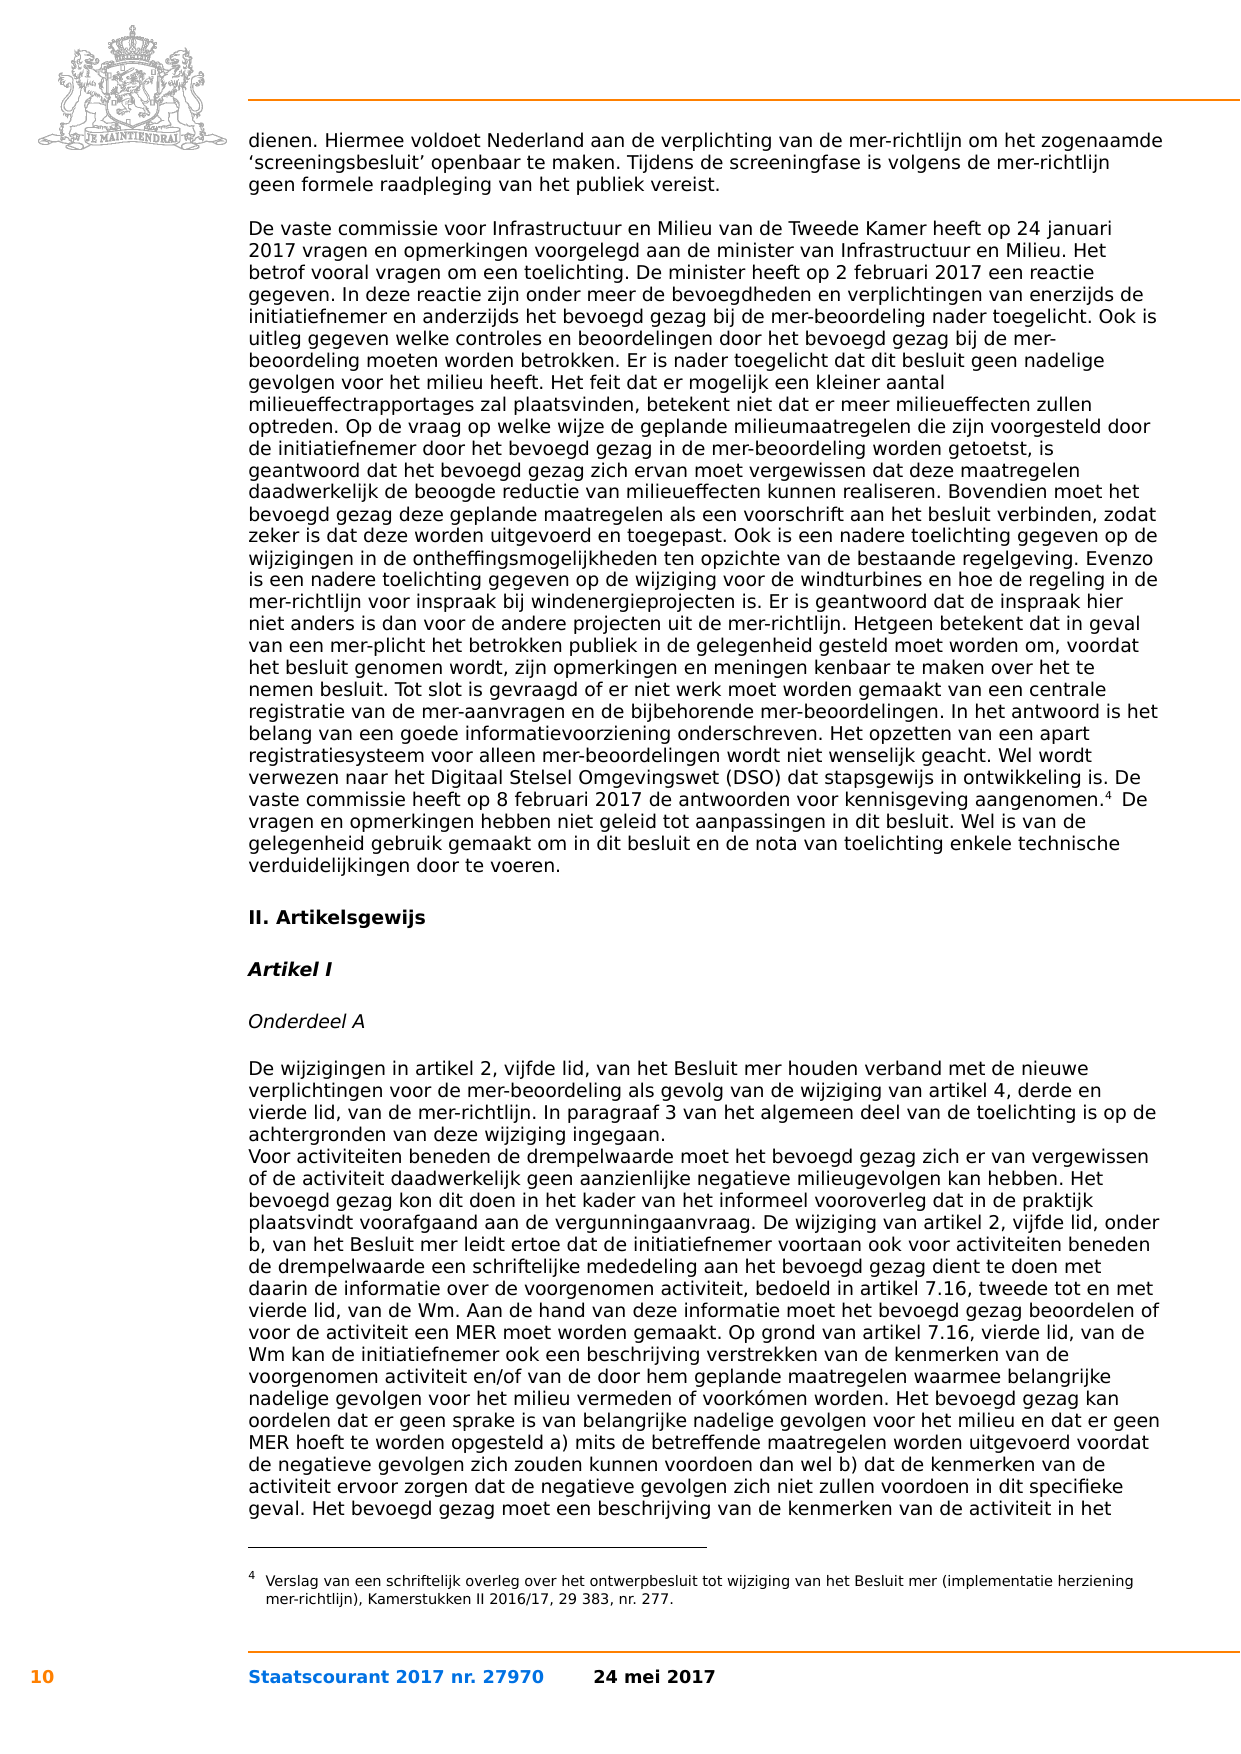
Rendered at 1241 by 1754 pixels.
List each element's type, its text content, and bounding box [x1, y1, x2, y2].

text De wijzigingen in artikel 2, vijfde lid, van het Besluit mer houden verband met de nieuwe verplichtingen voor de mer-beoordeling als gevolg van de wijziging van artikel 4, derde en vierde lid, van de mer-richtlijn. In paragraaf 3 van het algemeen deel van de toelichting is op de achtergronden van deze wijziging ingegaan. [248, 1058, 1163, 1146]
text Verslag van een schriftelijk overleg over het ontwerpbesluit tot wijziging van het Besluit mer (implementatie herziening mer-richtlijn), Kamerstukken II 2016/17, 29 383, nr. 277. [248, 1569, 1163, 1608]
picture [38, 25, 227, 150]
subtitle Onderdeel A [248, 1011, 1163, 1033]
subtitle Artikel I [248, 959, 1163, 981]
text Voor activiteiten beneden de drempelwaarde moet het bevoegd gezag zich er van vergewissen of de activiteit daadwerkelijk geen aanzienlijke negatieve milieugevolgen kan hebben. Het bevoegd gezag kon dit doen in het kader van het informeel vooroverleg dat in de praktijk plaatsvindt voorafgaand aan de vergunningaanvraag. De wijziging van artikel 2, vijfde lid, onder b, van het Besluit mer leidt ertoe dat de initiatiefnemer voortaan ook voor activiteiten beneden de drempelwaarde een schriftelijke mededeling aan het bevoegd gezag dient te doen met daarin de informatie over de voorgenomen activiteit, bedoeld in artikel 7.16, tweede tot en met vierde lid, van de Wm. Aan de hand van deze informatie moet het bevoegd gezag beoordelen of voor de activiteit een MER moet worden gemaakt. Op grond van artikel 7.16, vierde lid, van de Wm kan de initiatiefnemer ook een beschrijving verstrekken van de kenmerken van de voorgenomen activiteit en/of van de door hem geplande maatregelen waarmee belangrijke nadelige gevolgen voor het milieu vermeden of voorkómen worden. Het bevoegd gezag kan oordelen dat er geen sprake is van belangrijke nadelige gevolgen voor het milieu en dat er geen MER hoeft te worden opgesteld a) mits de betreffende maatregelen worden uitgevoerd voordat de negatieve gevolgen zich zouden kunnen voordoen dan wel b) dat de kenmerken van de activiteit ervoor zorgen dat de negatieve gevolgen zich niet zullen voordoen in dit specifieke geval. Het bevoegd gezag moet een beschrijving van de kenmerken van de activiteit in het [248, 1146, 1163, 1519]
text dienen. Hiermee voldoet Nederland aan de verplichting van de mer-richtlijn om het zogenaamde ‘screeningsbesluit’ openbaar te maken. Tijdens de screeningfase is volgens de mer-richtlijn geen formele raadpleging van het publiek vereist. [248, 130, 1163, 196]
subtitle II. Artikelsgewijs [248, 907, 1163, 929]
text De vaste commissie voor Infrastructuur en Milieu van de Tweede Kamer heeft op 24 januari 2017 vragen en opmerkingen voorgelegd aan de minister van Infrastructuur en Milieu. Het betrof vooral vragen om een toelichting. De minister heeft op 2 februari 2017 een reactie gegeven. In deze reactie zijn onder meer de bevoegdheden en verplichtingen van enerzijds de initiatiefnemer en anderzijds het bevoegd gezag bij de mer-beoordeling nader toegelicht. Ook is uitleg gegeven welke controles en beoordelingen door het bevoegd gezag bij de mer-beoordeling moeten worden betrokken. Er is nader toegelicht dat dit besluit geen nadelige gevolgen voor het milieu heeft. Het feit dat er mogelijk een kleiner aantal milieueffectrapportages zal plaatsvinden, betekent niet dat er meer milieueffecten zullen optreden. Op de vraag op welke wijze de geplande milieumaatregelen die zijn voorgesteld door de initiatiefnemer door het bevoegd gezag in de mer-beoordeling worden getoetst, is geantwoord dat het bevoegd gezag zich ervan moet vergewissen dat deze maatregelen daadwerkelijk de beoogde reductie van milieueffecten kunnen realiseren. Bovendien moet het bevoegd gezag deze geplande maatregelen als een voorschrift aan het besluit verbinden, zodat zeker is dat deze worden uitgevoerd en toegepast. Ook is een nadere toelichting gegeven op de wijzigingen in de ontheffingsmogelijkheden ten opzichte van de bestaande regelgeving. Evenzo is een nadere toelichting gegeven op de wijziging voor de windturbines en hoe de regeling in de mer-richtlijn voor inspraak bij windenergieprojecten is. Er is geantwoord dat de inspraak hier niet anders is dan voor de andere projecten uit de mer-richtlijn. Hetgeen betekent dat in geval van een mer-plicht het betrokken publiek in de gelegenheid gesteld moet worden om, voordat het besluit genomen wordt, zijn opmerkingen en meningen kenbaar te maken over het te nemen besluit. Tot slot is gevraagd of er niet werk moet worden gemaakt van een centrale registratie van de mer-aanvragen en de bijbehorende mer-beoordelingen. In het antwoord is het belang van een goede informatievoorziening onderschreven. Het opzetten van een apart registratiesysteem voor alleen mer-beoordelingen wordt niet wenselijk geacht. Wel wordt verwezen naar het Digitaal Stelsel Omgevingswet (DSO) dat stapsgewijs in ontwikkeling is. De vaste commissie heeft op 8 februari 2017 de antwoorden voor kennisgeving aangenomen. De vragen en opmerkingen hebben niet geleid tot aanpassingen in dit besluit. Wel is van de gelegenheid gebruik gemaakt om in dit besluit en de nota van toelichting enkele technische verduidelijkingen door te voeren. [248, 218, 1163, 877]
